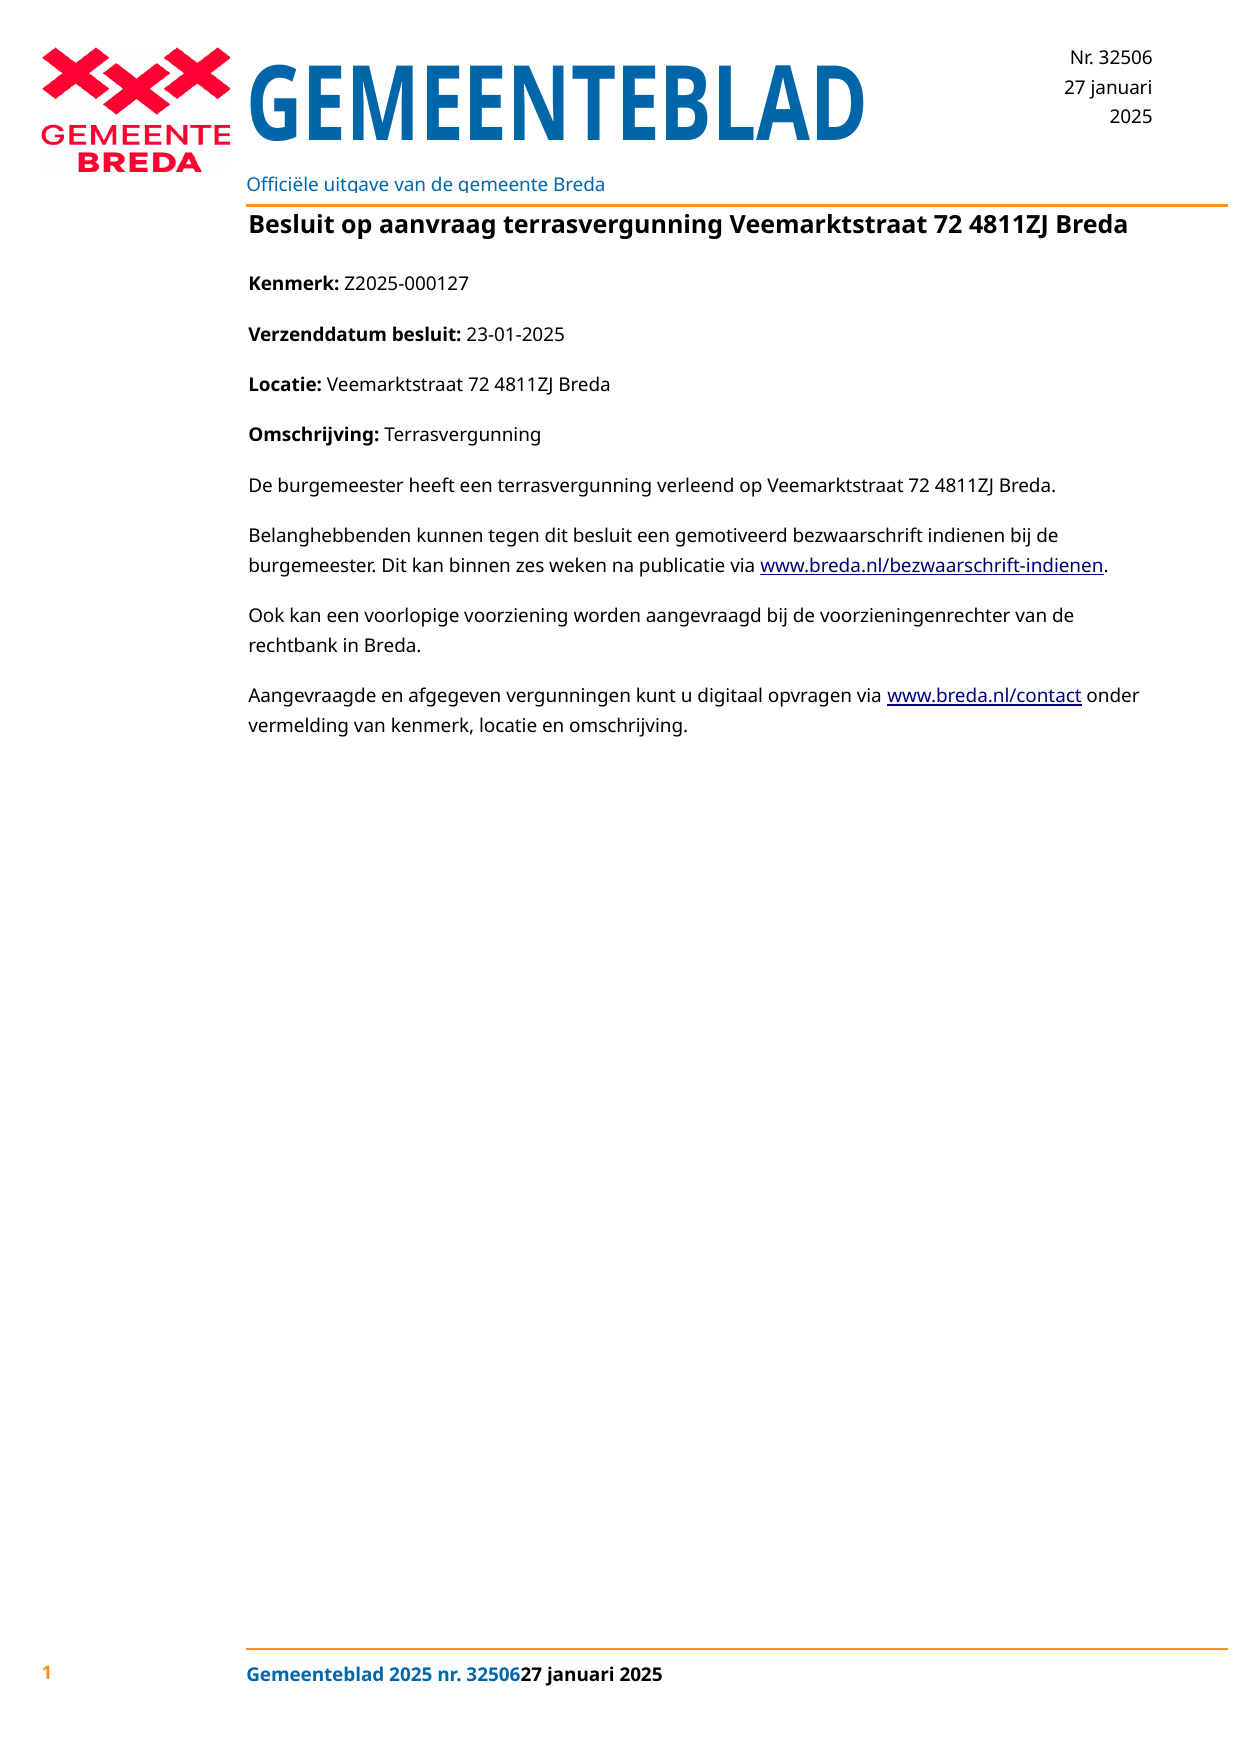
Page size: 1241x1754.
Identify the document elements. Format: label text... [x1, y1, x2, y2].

text Ook kan een voorlopige voorziening worden aangevraagd bij de voorzieningenrechter van de rechtbank in Breda. [248, 602, 1152, 658]
text Verzenddatum besluit: 23-01-2025 [248, 321, 1152, 346]
text Locatie: Veemarktstraat 72 4811ZJ Breda [248, 371, 1152, 397]
text Omschrijving: Terrasvergunning [248, 422, 1152, 447]
picture [41, 47, 231, 172]
text Besluit op aanvraag terrasvergunning Veemarktstraat 72 4811ZJ Breda [248, 207, 1152, 241]
text Belanghebbenden kunnen tegen dit besluit een gemotiveerd bezwaarschrift indienen bij de burgemeester. Dit kan binnen zes weken na publicatie via www.breda.nl/bezwaarschrift-indienen. [248, 522, 1152, 578]
text De burgemeester heeft een terrasvergunning verleend op Veemarktstraat 72 4811ZJ Breda. [248, 472, 1152, 498]
text Aangevraagde en afgegeven vergunningen kunt u digitaal opvragen via www.breda.nl/contact onder vermelding van kenmerk, locatie en omschrijving. [248, 682, 1152, 738]
text Kenmerk: Z2025-000127 [248, 270, 1152, 296]
